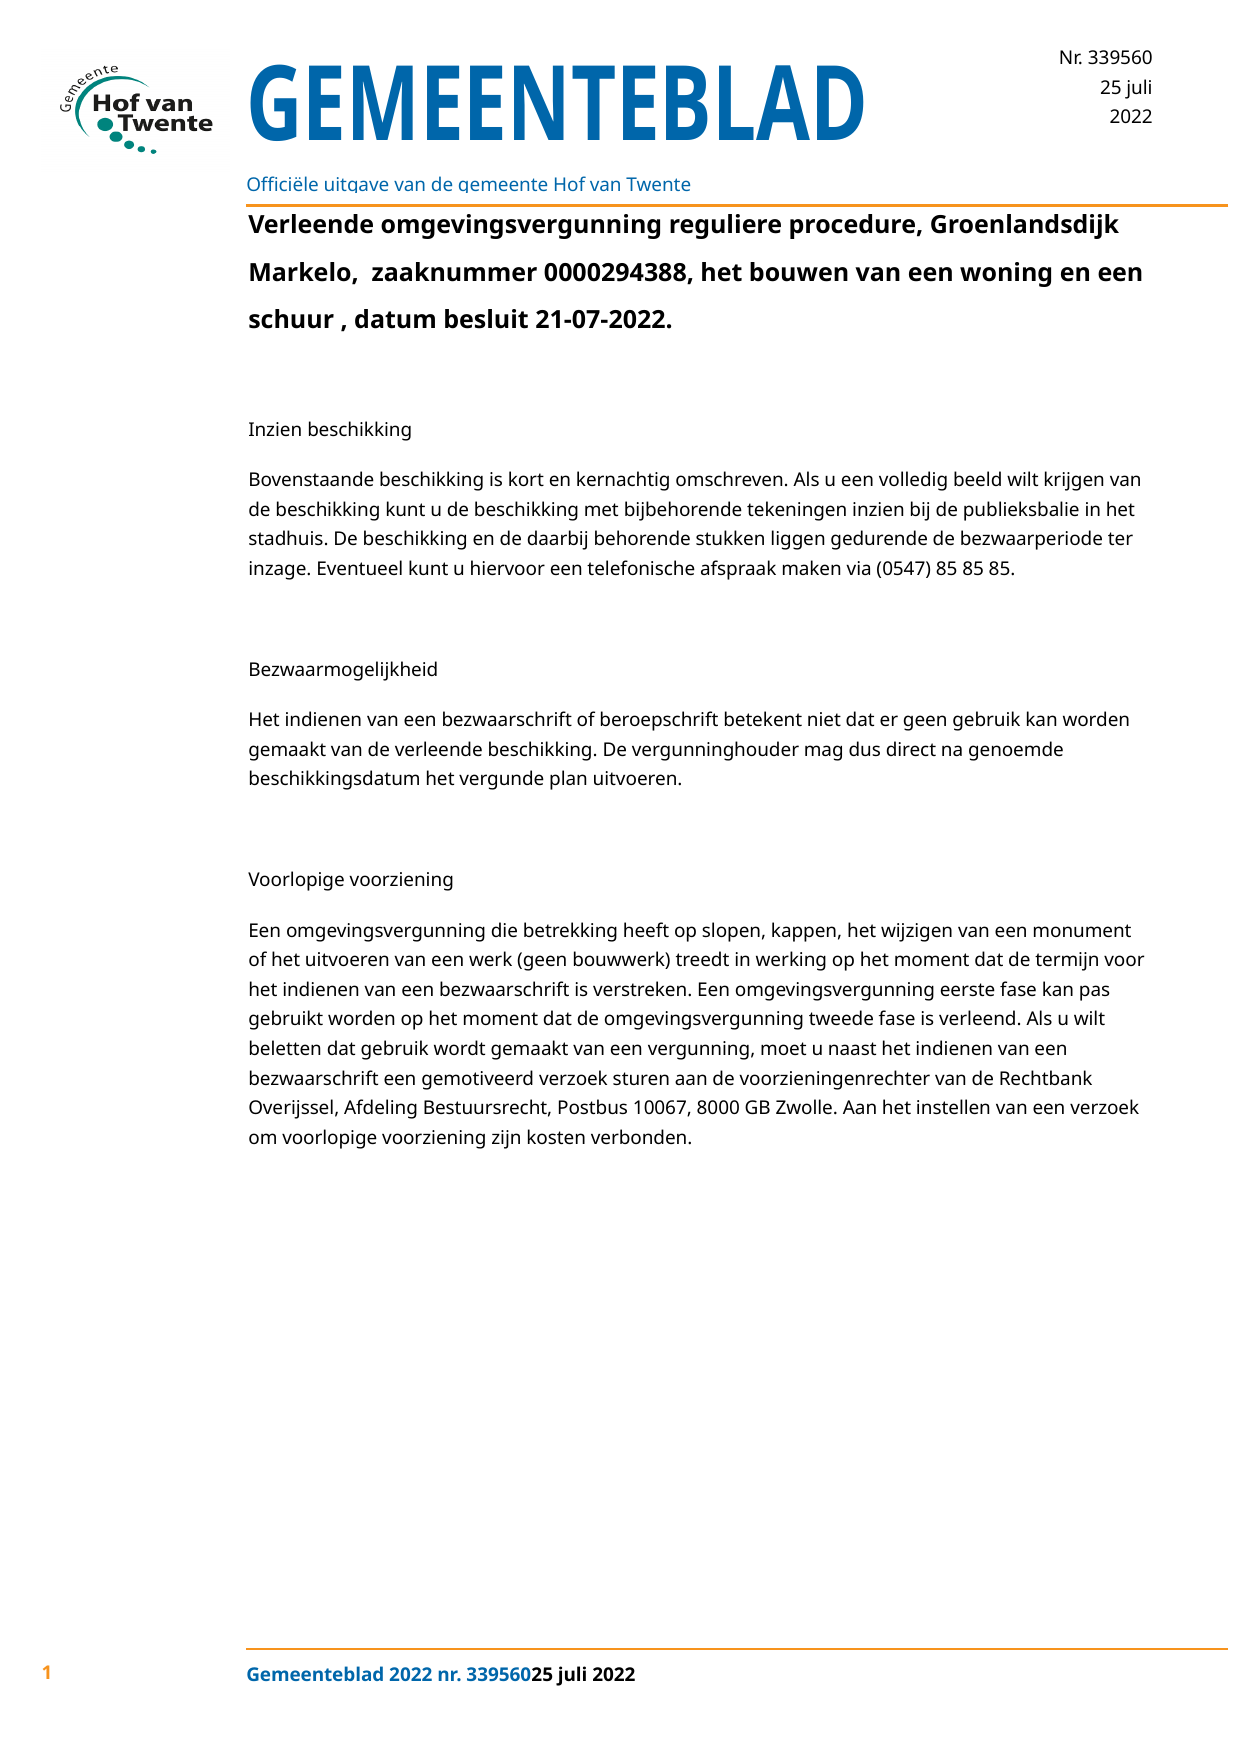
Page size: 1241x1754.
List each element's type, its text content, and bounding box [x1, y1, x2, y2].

text Bovenstaande beschikking is kort en kernachtig omschreven. Als u een volledig beeld wilt krijgen van de beschikking kunt u de beschikking met bijbehorende tekeningen inzien bij de publieksbalie in het stadhuis. De beschikking en de daarbij behorende stukken liggen gedurende de bezwaarperiode ter inzage. Eventueel kunt u hiervoor een telefonische afspraak maken via (0547) 85 85 85. [248, 466, 1152, 581]
text Verleende omgevingsvergunning reguliere procedure, Groenlandsdijk Markelo, zaaknummer 0000294388, het bouwen van een woning en een schuur , datum besluit 21-07-2022. [248, 207, 1152, 336]
text Inzien beschikking [248, 416, 1152, 442]
picture [41, 47, 231, 172]
text Voorlopige voorziening [248, 866, 1152, 892]
text Het indienen van een bezwaarschrift of beroepschrift betekent niet dat er geen gebruik kan worden gemaakt van de verleende beschikking. De vergunninghouder mag dus direct na genoemde beschikkingsdatum het vergunde plan uitvoeren. [248, 706, 1152, 791]
text Een omgevingsvergunning die betrekking heeft op slopen, kappen, het wijzigen van een monument of het uitvoeren van een werk (geen bouwwerk) treedt in werking op het moment dat de termijn voor het indienen van een bezwaarschrift is verstreken. Een omgevingsvergunning eerste fase kan pas gebruikt worden op het moment dat de omgevingsvergunning tweede fase is verleend. Als u wilt beletten dat gebruik wordt gemaakt van een vergunning, moet u naast het indienen van een bezwaarschrift een gemotiveerd verzoek sturen aan de voorzieningenrechter van de Rechtbank Overijssel, Afdeling Bestuursrecht, Postbus 10067, 8000 GB Zwolle. Aan het instellen van een verzoek om voorlopige voorziening zijn kosten verbonden. [248, 917, 1152, 1149]
text Bezwaarmogelijkheid [248, 656, 1152, 682]
